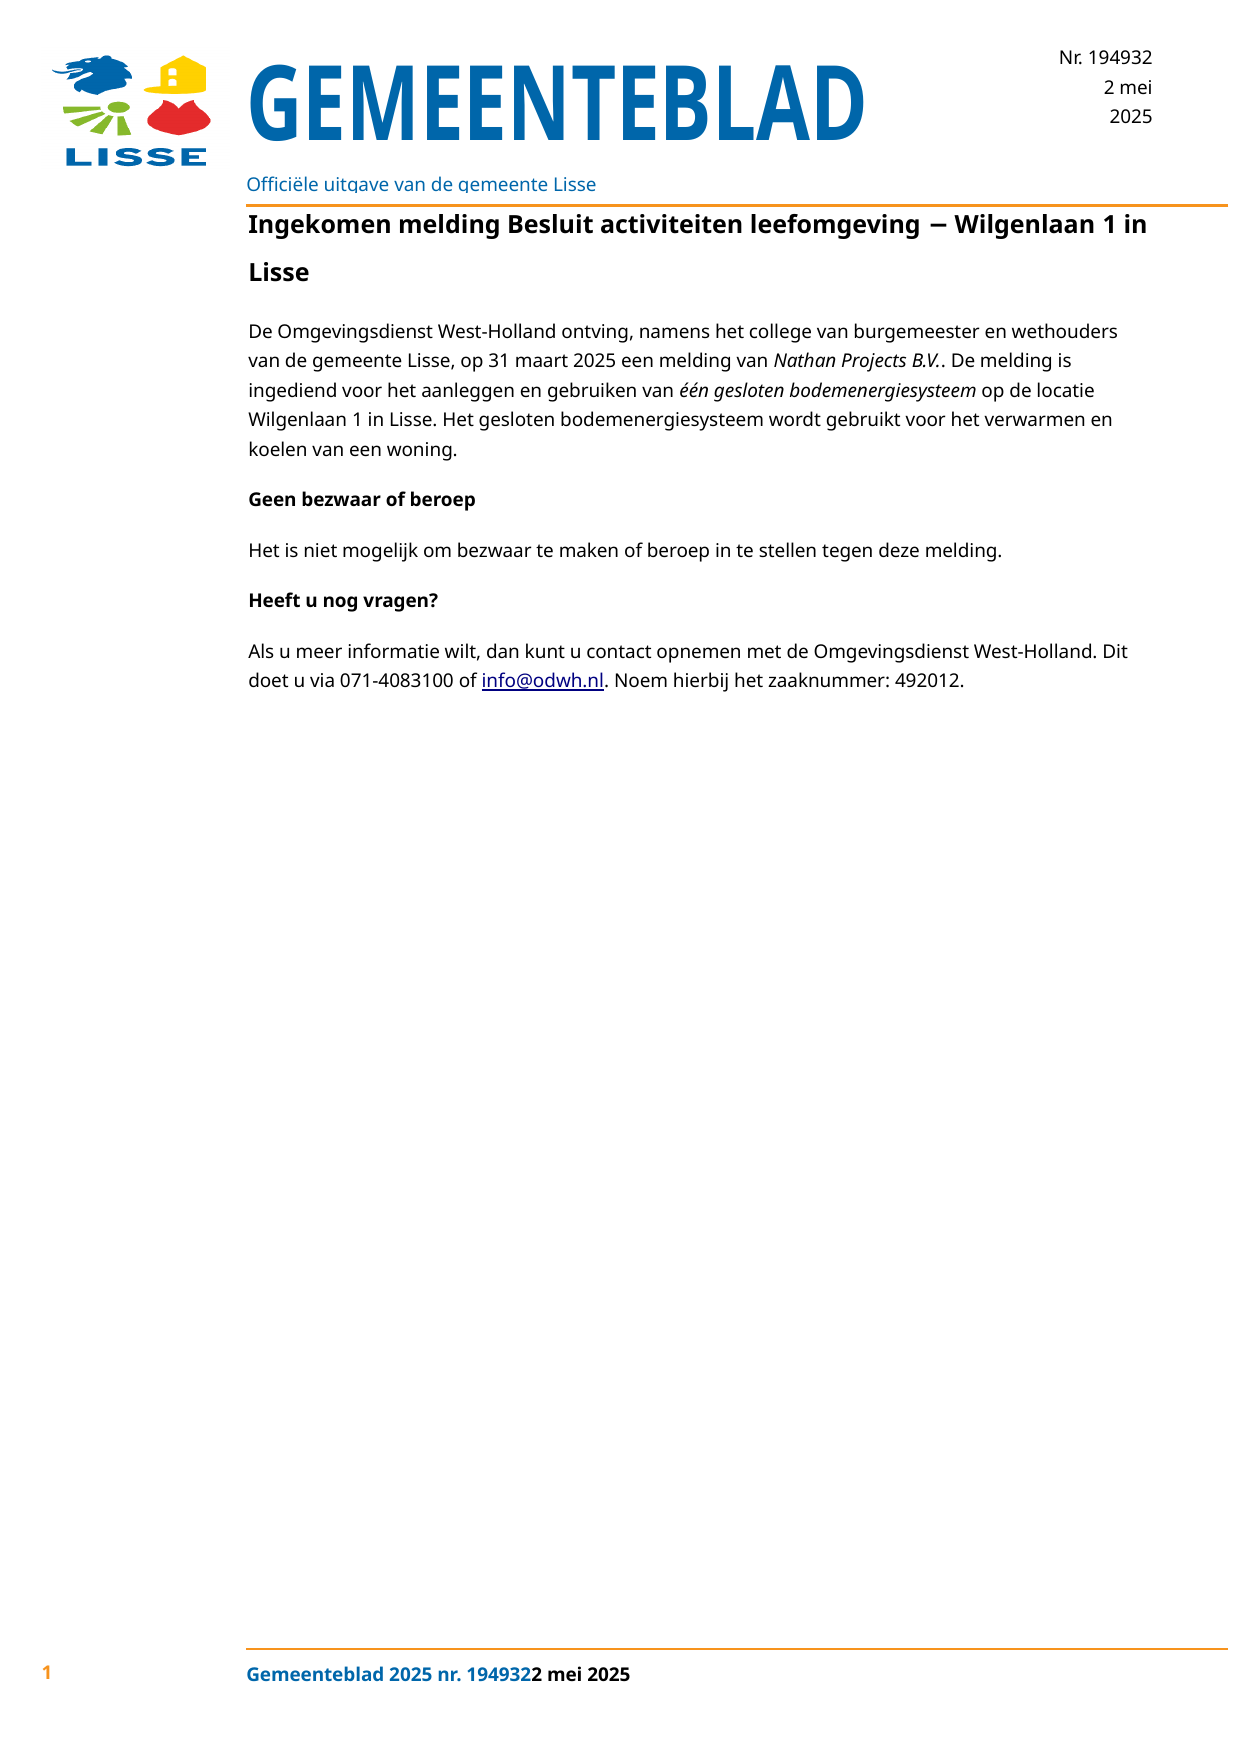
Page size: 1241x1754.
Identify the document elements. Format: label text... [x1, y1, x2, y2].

text Heeft u nog vragen? [248, 587, 1152, 613]
text Als u meer informatie wilt, dan kunt u contact opnemen met de Omgevingsdienst West-Holland. Dit doet u via 071-4083100 of info@odwh.nl. Noem hierbij het zaaknummer: 492012. [248, 638, 1152, 693]
picture [41, 47, 231, 172]
text Geen bezwaar of beroep [248, 487, 1152, 512]
text Ingekomen melding Besluit activiteiten leefomgeving − Wilgenlaan 1 in Lisse [248, 207, 1152, 288]
text Het is niet mogelijk om bezwaar te maken of beroep in te stellen tegen deze melding. [248, 537, 1152, 563]
text De Omgevingsdienst West-Holland ontving, namens het college van burgemeester en wethouders van de gemeente Lisse, op 31 maart 2025 een melding van Nathan Projects B.V.. De melding is ingediend voor het aanleggen en gebruiken van één gesloten bodemenergiesysteem op de locatie Wilgenlaan 1 in Lisse. Het gesloten bodemenergiesysteem wordt gebruikt voor het verwarmen en koelen van een woning. [248, 318, 1152, 462]
